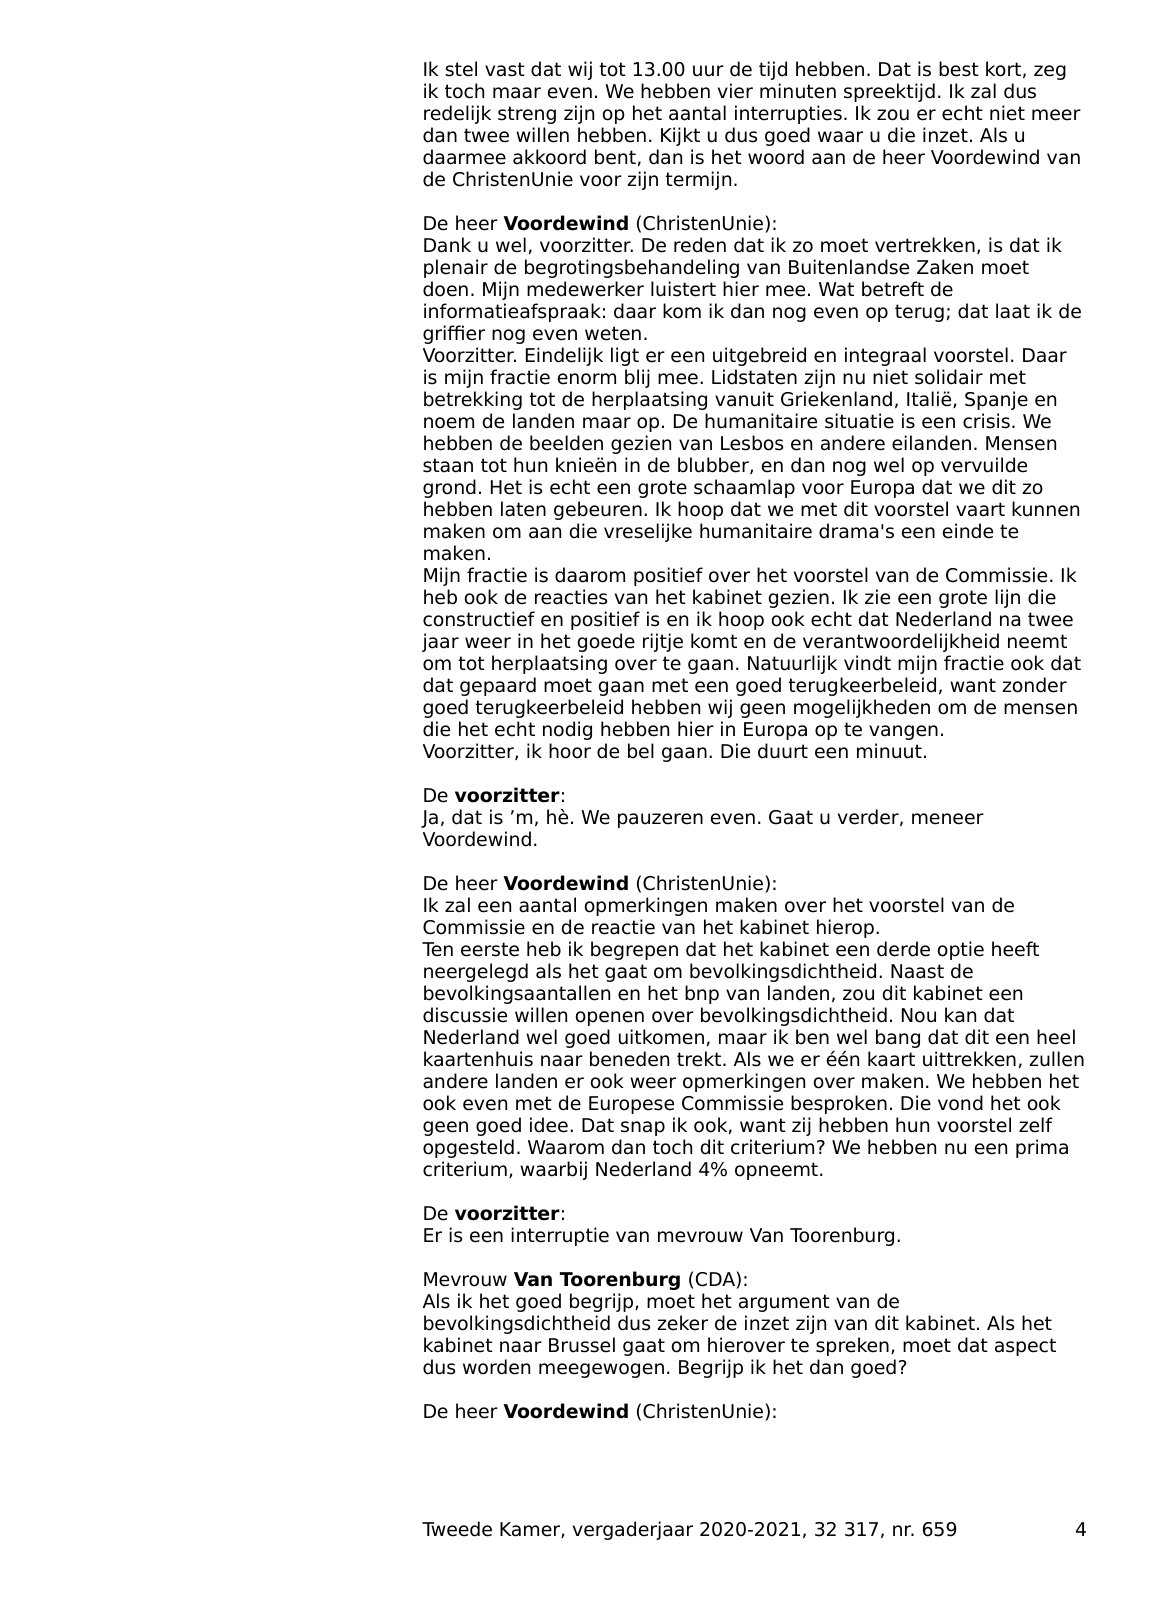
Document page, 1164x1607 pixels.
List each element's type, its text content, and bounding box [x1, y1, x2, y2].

text De voorzitter: [422, 1203, 1087, 1225]
text Mijn fractie is daarom positief over het voorstel van de Commissie. Ik heb ook de reacties van het kabinet gezien. Ik zie een grote lijn die constructief en positief is en ik hoop ook echt dat Nederland na twee jaar weer in het goede rijtje komt en de verantwoordelijkheid neemt om tot herplaatsing over te gaan. Natuurlijk vindt mijn fractie ook dat dat gepaard moet gaan met een goed terugkeerbeleid, want zonder goed terugkeerbeleid hebben wij geen mogelijkheden om de mensen die het echt nodig hebben hier in Europa op te vangen. [422, 565, 1087, 741]
text De voorzitter: [422, 785, 1087, 807]
text Voorzitter, ik hoor de bel gaan. Die duurt een minuut. [422, 741, 1087, 763]
text Ja, dat is ’m, hè. We pauzeren even. Gaat u verder, meneer Voordewind. [422, 807, 1087, 851]
text Ten eerste heb ik begrepen dat het kabinet een derde optie heeft neergelegd als het gaat om bevolkingsdichtheid. Naast de bevolkingsaantallen en het bnp van landen, zou dit kabinet een discussie willen openen over bevolkingsdichtheid. Nou kan dat Nederland wel goed uitkomen, maar ik ben wel bang dat dit een heel kaartenhuis naar beneden trekt. Als we er één kaart uittrekken, zullen andere landen er ook weer opmerkingen over maken. We hebben het ook even met de Europese Commissie besproken. Die vond het ook geen goed idee. Dat snap ik ook, want zij hebben hun voorstel zelf opgesteld. Waarom dan toch dit criterium? We hebben nu een prima criterium, waarbij Nederland 4% opneemt. [422, 939, 1087, 1181]
text Als ik het goed begrijp, moet het argument van de bevolkingsdichtheid dus zeker de inzet zijn van dit kabinet. Als het kabinet naar Brussel gaat om hierover te spreken, moet dat aspect dus worden meegewogen. Begrijp ik het dan goed? [422, 1291, 1087, 1379]
text Ik stel vast dat wij tot 13.00 uur de tijd hebben. Dat is best kort, zeg ik toch maar even. We hebben vier minuten spreektijd. Ik zal dus redelijk streng zijn op het aantal interrupties. Ik zou er echt niet meer dan twee willen hebben. Kijkt u dus goed waar u die inzet. Als u daarmee akkoord bent, dan is het woord aan de heer Voordewind van de ChristenUnie voor zijn termijn. [422, 59, 1087, 191]
text Dank u wel, voorzitter. De reden dat ik zo moet vertrekken, is dat ik plenair de begrotingsbehandeling van Buitenlandse Zaken moet doen. Mijn medewerker luistert hier mee. Wat betreft de informatieafspraak: daar kom ik dan nog even op terug; dat laat ik de griffier nog even weten. [422, 235, 1087, 345]
text Voorzitter. Eindelijk ligt er een uitgebreid en integraal voorstel. Daar is mijn fractie enorm blij mee. Lidstaten zijn nu niet solidair met betrekking tot de herplaatsing vanuit Griekenland, Italië, Spanje en noem de landen maar op. De humanitaire situatie is een crisis. We hebben de beelden gezien van Lesbos en andere eilanden. Mensen staan tot hun knieën in de blubber, en dan nog wel op vervuilde grond. Het is echt een grote schaamlap voor Europa dat we dit zo hebben laten gebeuren. Ik hoop dat we met dit voorstel vaart kunnen maken om aan die vreselijke humanitaire drama's een einde te maken. [422, 345, 1087, 565]
text De heer Voordewind (ChristenUnie): [422, 213, 1087, 235]
text Er is een interruptie van mevrouw Van Toorenburg. [422, 1225, 1087, 1247]
text De heer Voordewind (ChristenUnie): [422, 873, 1087, 895]
text Mevrouw Van Toorenburg (CDA): [422, 1269, 1087, 1291]
text Ik zal een aantal opmerkingen maken over het voorstel van de Commissie en de reactie van het kabinet hierop. [422, 895, 1087, 939]
text De heer Voordewind (ChristenUnie): [422, 1401, 1087, 1423]
